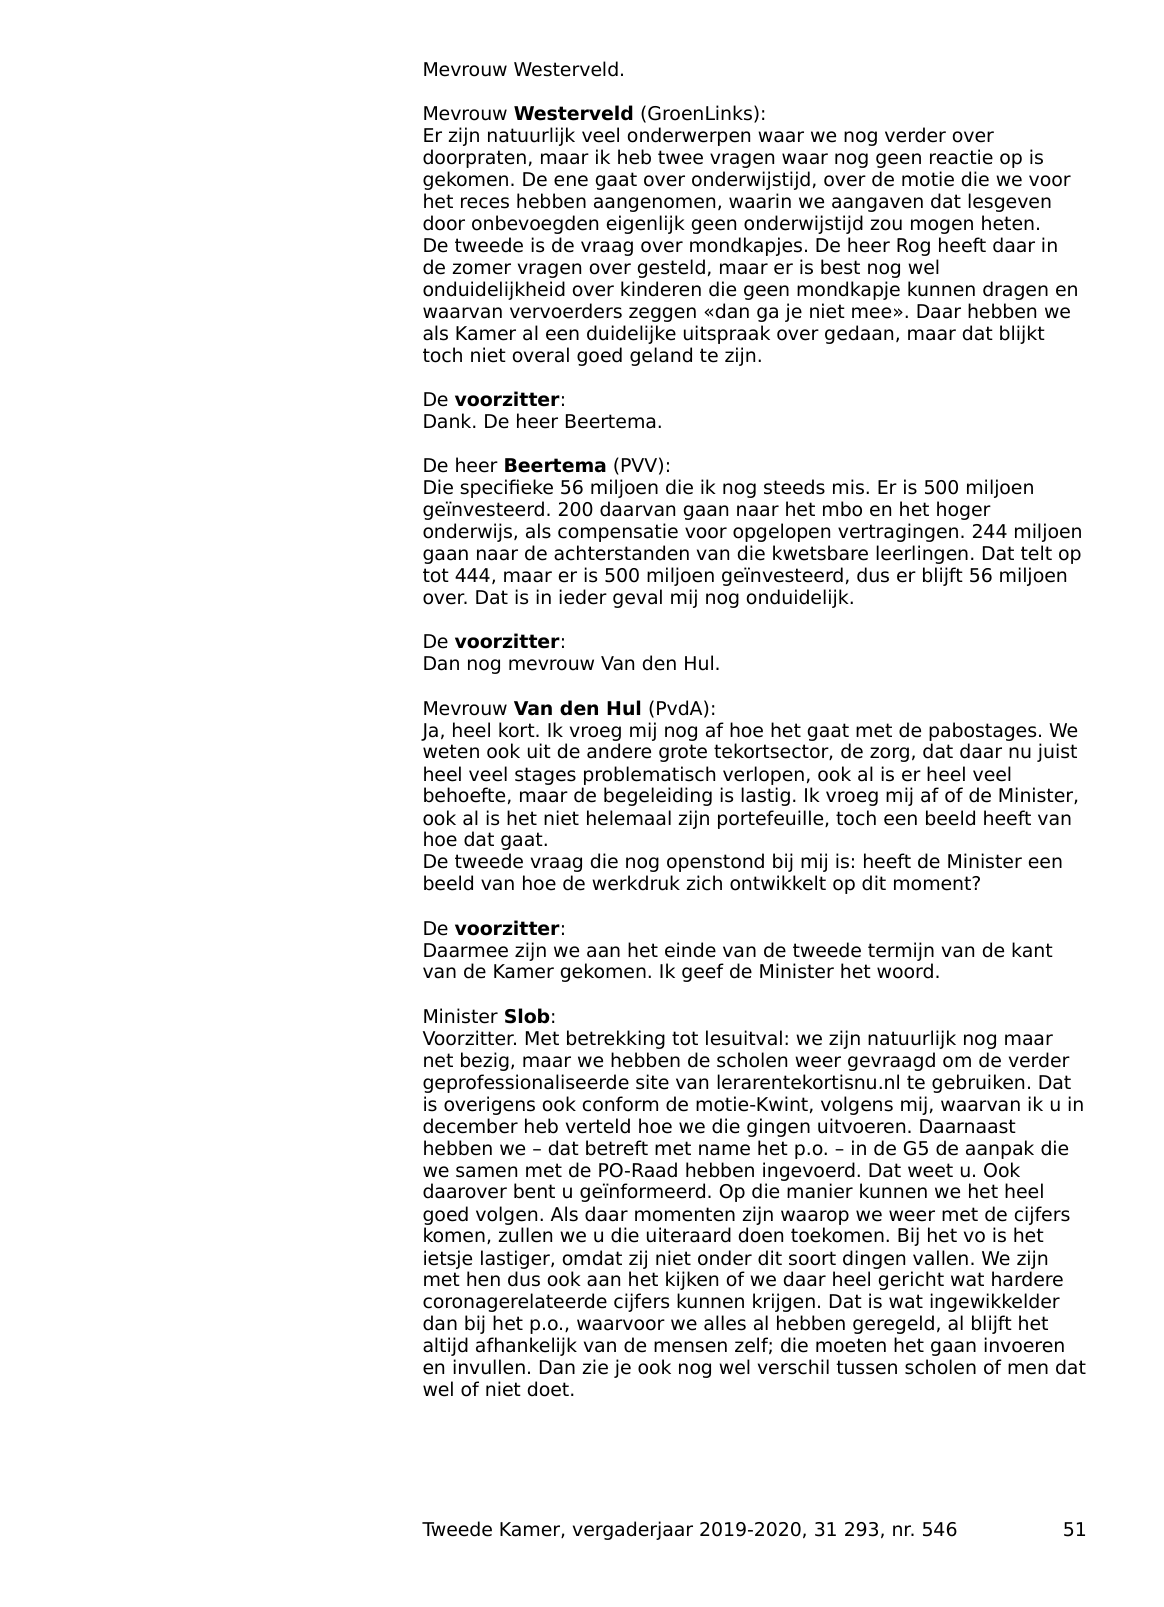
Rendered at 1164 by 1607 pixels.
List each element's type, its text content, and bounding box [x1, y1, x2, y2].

text Dan nog mevrouw Van den Hul. [422, 653, 1087, 675]
text De tweede vraag die nog openstond bij mij is: heeft de Minister een beeld van hoe de werkdruk zich ontwikkelt op dit moment? [422, 851, 1087, 895]
text Mevrouw Westerveld. [422, 59, 1087, 81]
text De voorzitter: [422, 389, 1087, 411]
text Daarmee zijn we aan het einde van de tweede termijn van de kant van de Kamer gekomen. Ik geef de Minister het woord. [422, 939, 1087, 983]
text De heer Beertema (PVV): [422, 455, 1087, 477]
text Die specifieke 56 miljoen die ik nog steeds mis. Er is 500 miljoen geïnvesteerd. 200 daarvan gaan naar het mbo en het hoger onderwijs, als compensatie voor opgelopen vertragingen. 244 miljoen gaan naar de achterstanden van die kwetsbare leerlingen. Dat telt op tot 444, maar er is 500 miljoen geïnvesteerd, dus er blijft 56 miljoen over. Dat is in ieder geval mij nog onduidelijk. [422, 477, 1087, 609]
text Voorzitter. Met betrekking tot lesuitval: we zijn natuurlijk nog maar net bezig, maar we hebben de scholen weer gevraagd om de verder geprofessionaliseerde site van lerarentekortisnu.nl te gebruiken. Dat is overigens ook conform de motie-Kwint, volgens mij, waarvan ik u in december heb verteld hoe we die gingen uitvoeren. Daarnaast hebben we – dat betreft met name het p.o. – in de G5 de aanpak die we samen met de PO-Raad hebben ingevoerd. Dat weet u. Ook daarover bent u geïnformeerd. Op die manier kunnen we het heel goed volgen. Als daar momenten zijn waarop we weer met de cijfers komen, zullen we u die uiteraard doen toekomen. Bij het vo is het ietsje lastiger, omdat zij niet onder dit soort dingen vallen. We zijn met hen dus ook aan het kijken of we daar heel gericht wat hardere coronagerelateerde cijfers kunnen krijgen. Dat is wat ingewikkelder dan bij het p.o., waarvoor we alles al hebben geregeld, al blijft het altijd afhankelijk van de mensen zelf; die moeten het gaan invoeren en invullen. Dan zie je ook nog wel verschil tussen scholen of men dat wel of niet doet. [422, 1028, 1087, 1401]
text De voorzitter: [422, 917, 1087, 939]
text De tweede is de vraag over mondkapjes. De heer Rog heeft daar in de zomer vragen over gesteld, maar er is best nog wel onduidelijkheid over kinderen die geen mondkapje kunnen dragen en waarvan vervoerders zeggen «dan ga je niet mee». Daar hebben we als Kamer al een duidelijke uitspraak over gedaan, maar dat blijkt toch niet overal goed geland te zijn. [422, 235, 1087, 367]
text Er zijn natuurlijk veel onderwerpen waar we nog verder over doorpraten, maar ik heb twee vragen waar nog geen reactie op is gekomen. De ene gaat over onderwijstijd, over de motie die we voor het reces hebben aangenomen, waarin we aangaven dat lesgeven door onbevoegden eigenlijk geen onderwijstijd zou mogen heten. [422, 125, 1087, 235]
text Mevrouw Westerveld (GroenLinks): [422, 103, 1087, 125]
text Dank. De heer Beertema. [422, 411, 1087, 433]
text Mevrouw Van den Hul (PvdA): [422, 697, 1087, 719]
text Ja, heel kort. Ik vroeg mij nog af hoe het gaat met de pabostages. We weten ook uit de andere grote tekortsector, de zorg, dat daar nu juist heel veel stages problematisch verlopen, ook al is er heel veel behoefte, maar de begeleiding is lastig. Ik vroeg mij af of de Minister, ook al is het niet helemaal zijn portefeuille, toch een beeld heeft van hoe dat gaat. [422, 719, 1087, 851]
text Minister Slob: [422, 1006, 1087, 1028]
text De voorzitter: [422, 631, 1087, 653]
